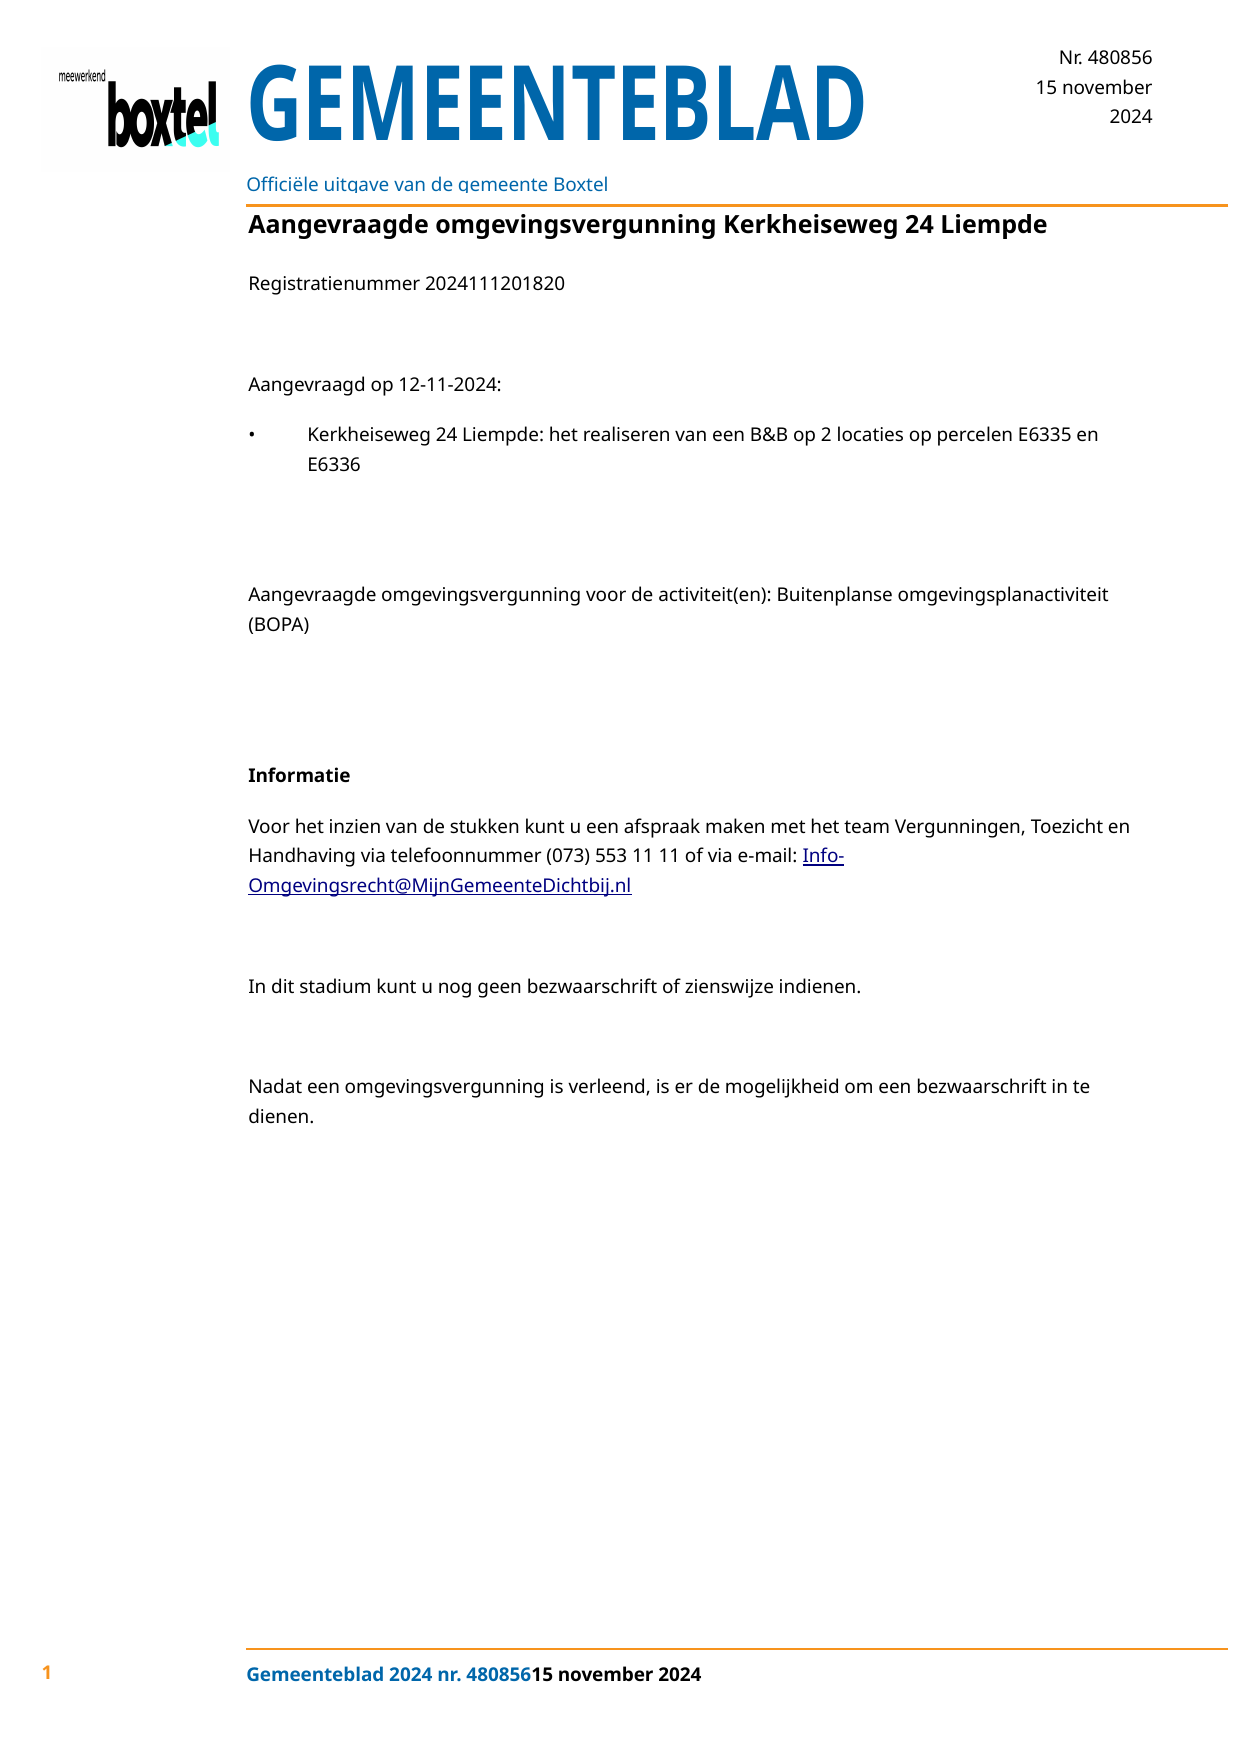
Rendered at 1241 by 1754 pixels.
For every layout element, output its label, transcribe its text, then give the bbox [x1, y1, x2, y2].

text Aangevraagd op 12-11-2024: [248, 371, 1152, 397]
picture [41, 47, 231, 172]
text Informatie [248, 762, 1152, 788]
text Nadat een omgevingsvergunning is verleend, is er de mogelijkheid om een bezwaarschrift in te dienen. [248, 1074, 1152, 1129]
text Voor het inzien van de stukken kunt u een afspraak maken met het team Vergunningen, Toezicht en Handhaving via telefoonnummer (073) 553 11 11 of via e-mail: Info-Omgevingsrecht@MijnGemeenteDichtbij.nl [248, 813, 1152, 898]
list Kerkheiseweg 24 Liempde: het realiseren van een B&B op 2 locaties op percelen E6335 en E6336 [248, 422, 1152, 477]
text Aangevraagde omgevingsvergunning voor de activiteit(en): Buitenplanse omgevingsplanactiviteit (BOPA) [248, 582, 1152, 637]
text In dit stadium kunt u nog geen bezwaarschrift of zienswijze indienen. [248, 973, 1152, 998]
text Aangevraagde omgevingsvergunning Kerkheiseweg 24 Liempde [248, 207, 1152, 241]
text Registratienummer 2024111201820 [248, 270, 1152, 296]
